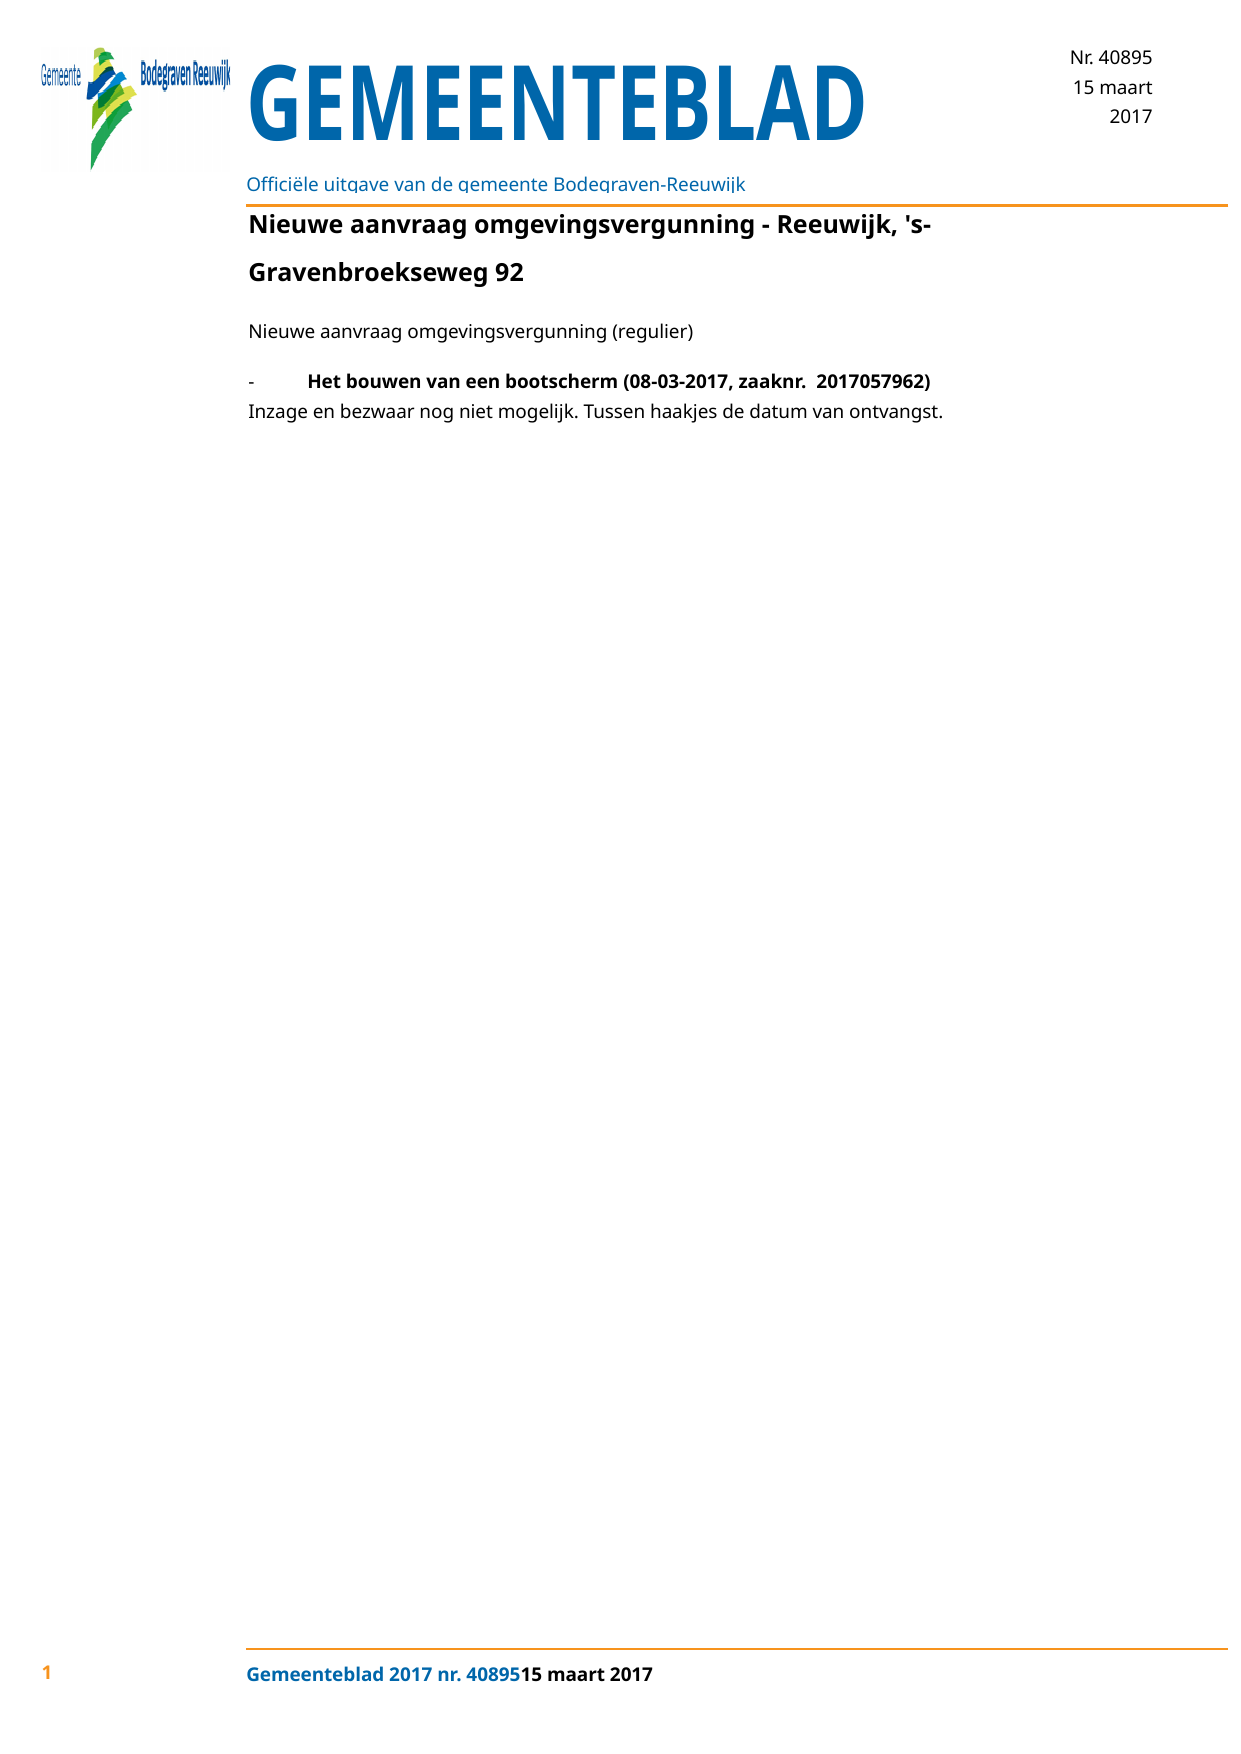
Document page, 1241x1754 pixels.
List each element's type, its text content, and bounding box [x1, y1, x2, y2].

list Het bouwen van een bootscherm (08‑03‑2017, zaaknr. 2017057962) [248, 368, 1152, 394]
text Inzage en bezwaar nog niet mogelijk. Tussen haakjes de datum van ontvangst. [248, 398, 1152, 424]
text Nieuwe aanvraag omgevingsvergunning (regulier) [248, 318, 1152, 344]
text Nieuwe aanvraag omgevingsvergunning - Reeuwijk, 's-Gravenbroekseweg 92 [248, 207, 1152, 288]
picture [41, 47, 231, 172]
